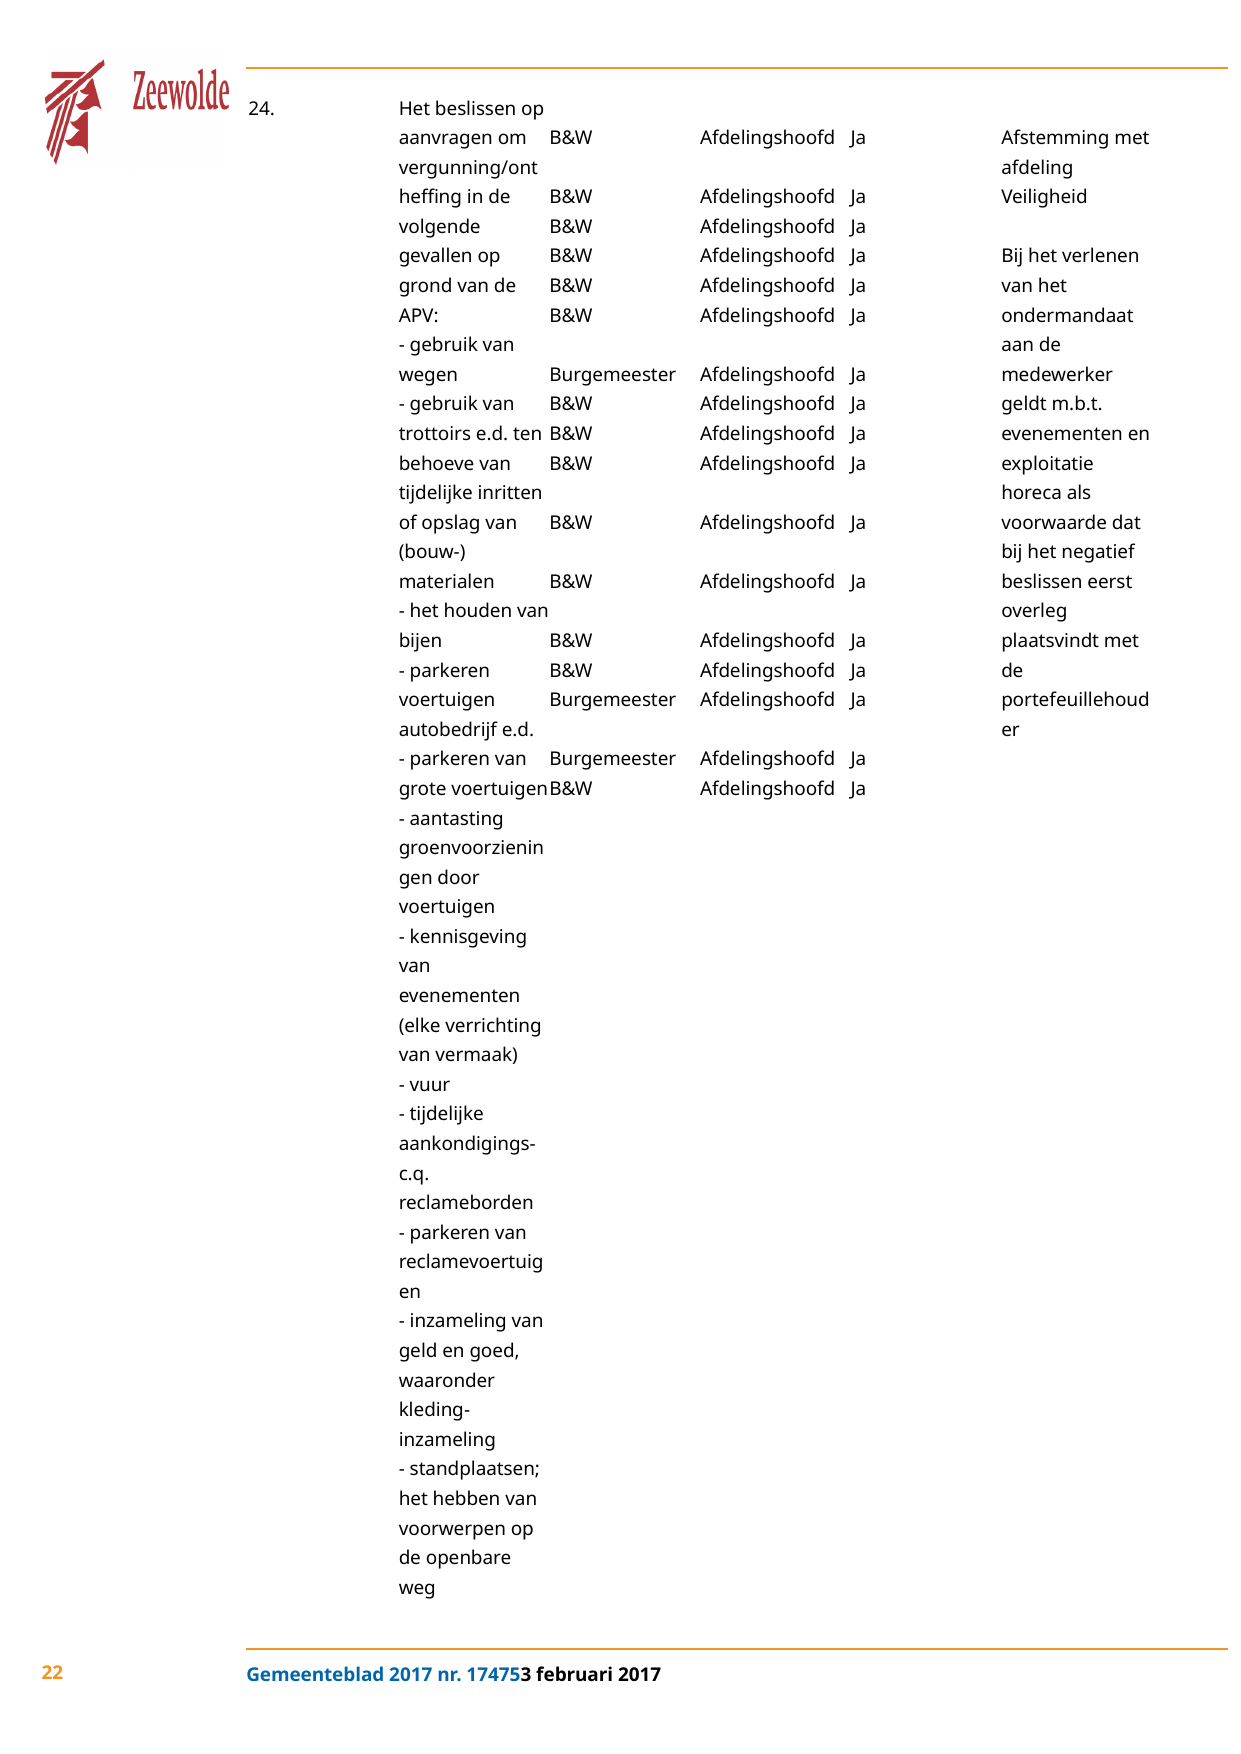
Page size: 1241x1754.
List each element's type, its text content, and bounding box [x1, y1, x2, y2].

picture [41, 47, 231, 172]
table_cell [248, 95, 398, 1600]
table_cell Afdelingshoofd Afdelingshoofd Afdelingshoofd Afdelingshoofd Afdelingshoofd Afdelingshoofd Afdelingshoofd Af­delingshoofd Afdelingshoofd Afdelingshoofd Afdelingshoofd Afdelingshoofd Afdelingshoofd Afdelingshoofd Afdelingshoofd Afdelingshoofd Afdelingshoofd [700, 95, 850, 1600]
table_cell Het beslissen op aanvragen om vergunning/ontheffing in de volgende gevallen op grond van de APV: - gebruik van wegen - gebruik van trottoirs e.d. ten behoeve van tijdelijke inritten of opslag van (bouw-) materialen - het houden van bijen - parkeren voertuigen autobedrijf e.d. - parkeren van grote voertuigen - aantasting groenvoorzieningen door voertuigen - kennisgeving van evenementen (elke verrichting van vermaak) - vuur - tijdelijke aankondigings- c.q. reclameborden - parkeren van reclamevoertuigen - inzameling van geld en goed, waaronder kleding­inzameling - standplaatsen; het hebben van voorwerpen op de openbare weg [399, 95, 549, 1600]
table_cell Ja Ja Ja Ja Ja Ja Ja Ja Ja Ja Ja Ja Ja Ja Ja Ja Ja [850, 95, 1001, 1600]
table_cell B&W B&W B&W B&W B&W B&W Burgemeester B&W B&W B&W B&W B&W B&W B&W Burgemeester Burgemeester B&W [549, 95, 700, 1600]
table_cell Afstemming met afdeling Veiligheid Bij het verlenen van het ondermandaat aan de medewerker geldt m.b.t. evenementen en exploitatie horeca als voorwaarde dat bij het negatief beslissen eerst overleg plaatsvindt met de portefeuillehouder [1001, 95, 1152, 1600]
